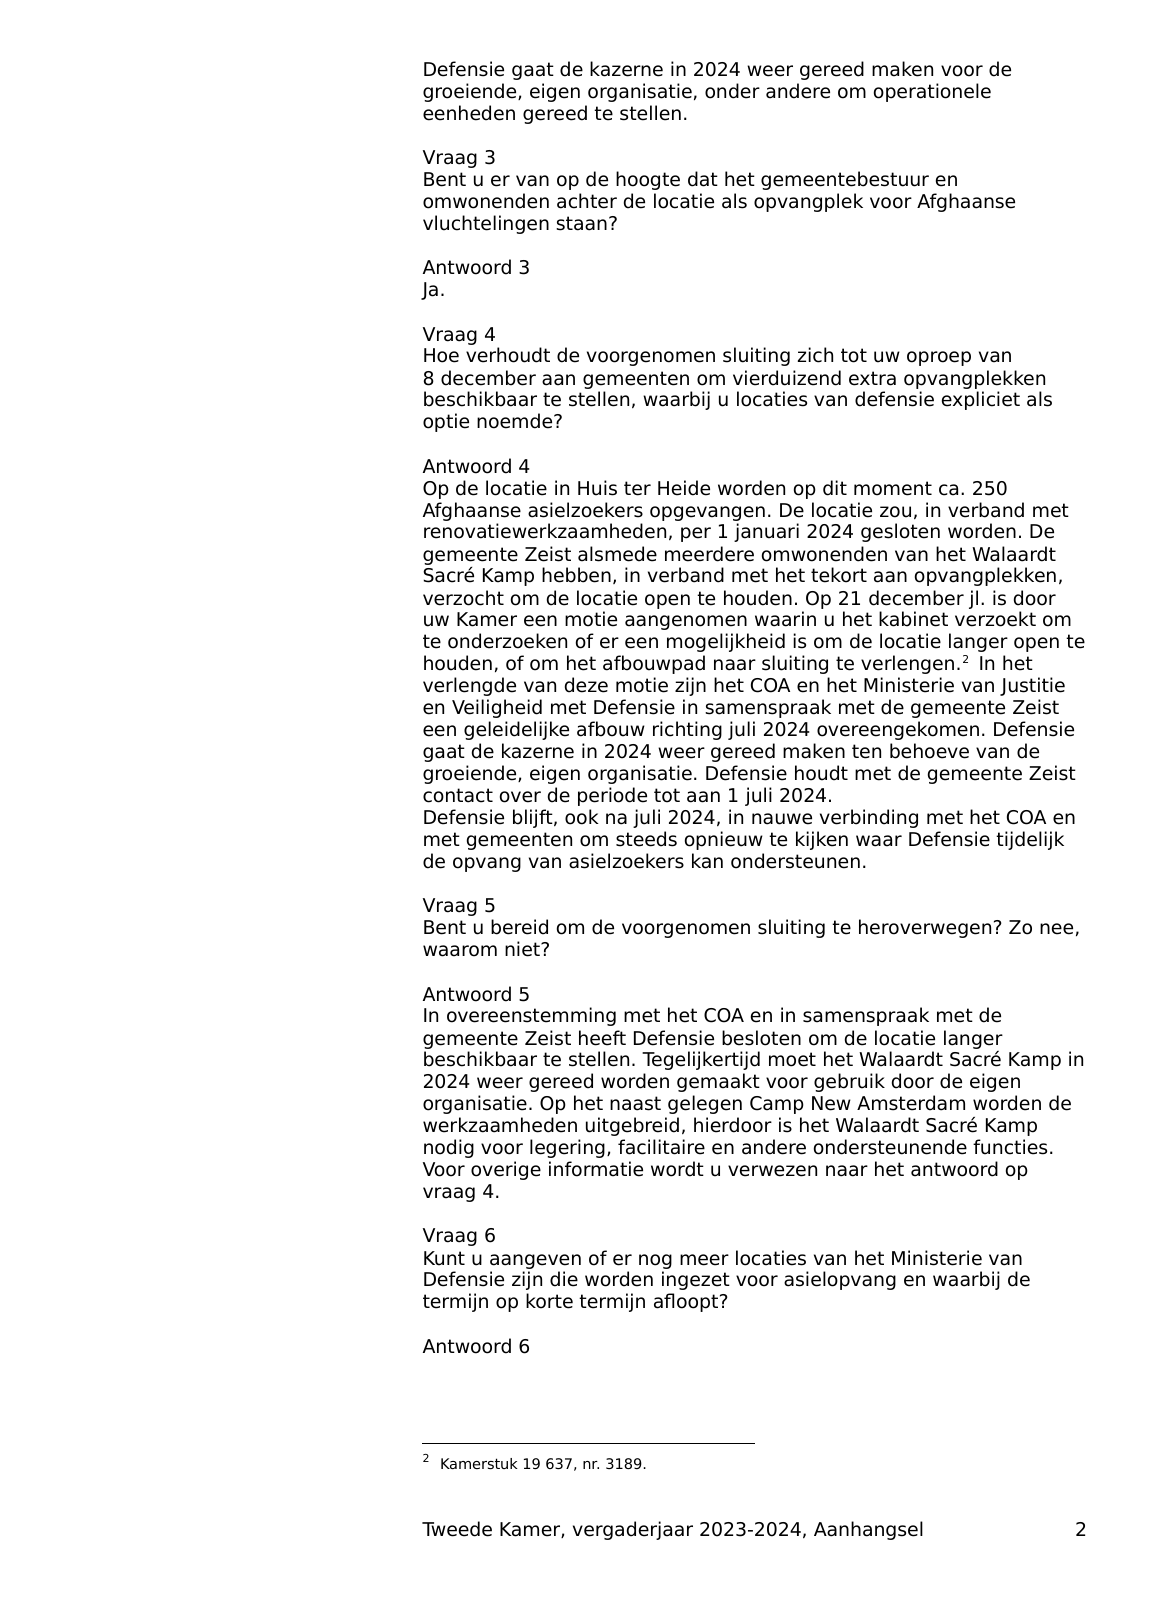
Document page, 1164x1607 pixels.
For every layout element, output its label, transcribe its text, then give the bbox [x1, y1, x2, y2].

text Ja. [422, 279, 1087, 301]
text Voor overige informatie wordt u verwezen naar het antwoord op vraag 4. [422, 1159, 1087, 1203]
text Hoe verhoudt de voorgenomen sluiting zich tot uw oproep van 8 december aan gemeenten om vierduizend extra opvangplekken beschikbaar te stellen, waarbij u locaties van defensie expliciet als optie noemde? [422, 345, 1087, 433]
text Vraag 6 [422, 1225, 1087, 1247]
text Bent u bereid om de voorgenomen sluiting te heroverwegen? Zo nee, waarom niet? [422, 917, 1087, 961]
text Kamerstuk 19 637, nr. 3189. [422, 1452, 1087, 1474]
text Bent u er van op de hoogte dat het gemeentebestuur en omwonenden achter de locatie als opvangplek voor Afghaanse vluchtelingen staan? [422, 169, 1087, 235]
text Antwoord 5 [422, 983, 1087, 1005]
text Vraag 5 [422, 895, 1087, 917]
text Antwoord 6 [422, 1336, 1087, 1357]
text Antwoord 4 [422, 456, 1087, 477]
text Kunt u aangeven of er nog meer locaties van het Ministerie van Defensie zijn die worden ingezet voor asielopvang en waarbij de termijn op korte termijn afloopt? [422, 1247, 1087, 1313]
text Defensie gaat de kazerne in 2024 weer gereed maken voor de groeiende, eigen organisatie, onder andere om operationele eenheden gereed te stellen. [422, 59, 1087, 125]
text In overeenstemming met het COA en in samenspraak met de gemeente Zeist heeft Defensie besloten om de locatie langer beschikbaar te stellen. Tegelijkertijd moet het Walaardt Sacré Kamp in 2024 weer gereed worden gemaakt voor gebruik door de eigen organisatie. Op het naast gelegen Camp New Amsterdam worden de werkzaamheden uitgebreid, hierdoor is het Walaardt Sacré Kamp nodig voor legering, facilitaire en andere ondersteunende functies. [422, 1005, 1087, 1159]
text Vraag 3 [422, 147, 1087, 169]
text Antwoord 3 [422, 257, 1087, 279]
text Op de locatie in Huis ter Heide worden op dit moment ca. 250 Afghaanse asielzoekers opgevangen. De locatie zou, in verband met renovatiewerkzaamheden, per 1 januari 2024 gesloten worden. De gemeente Zeist alsmede meerdere omwonenden van het Walaardt Sacré Kamp hebben, in verband met het tekort aan opvangplekken, verzocht om de locatie open te houden. Op 21 december jl. is door uw Kamer een motie aangenomen waarin u het kabinet verzoekt om te onderzoeken of er een mogelijkheid is om de locatie langer open te houden, of om het afbouwpad naar sluiting te verlengen. In het verlengde van deze motie zijn het COA en het Ministerie van Justitie en Veiligheid met Defensie in samenspraak met de gemeente Zeist een geleidelijke afbouw richting juli 2024 overeengekomen. Defensie gaat de kazerne in 2024 weer gereed maken ten behoeve van de groeiende, eigen organisatie. Defensie houdt met de gemeente Zeist contact over de periode tot aan 1 juli 2024. [422, 477, 1087, 807]
text Vraag 4 [422, 323, 1087, 345]
text Defensie blijft, ook na juli 2024, in nauwe verbinding met het COA en met gemeenten om steeds opnieuw te kijken waar Defensie tijdelijk de opvang van asielzoekers kan ondersteunen. [422, 807, 1087, 873]
